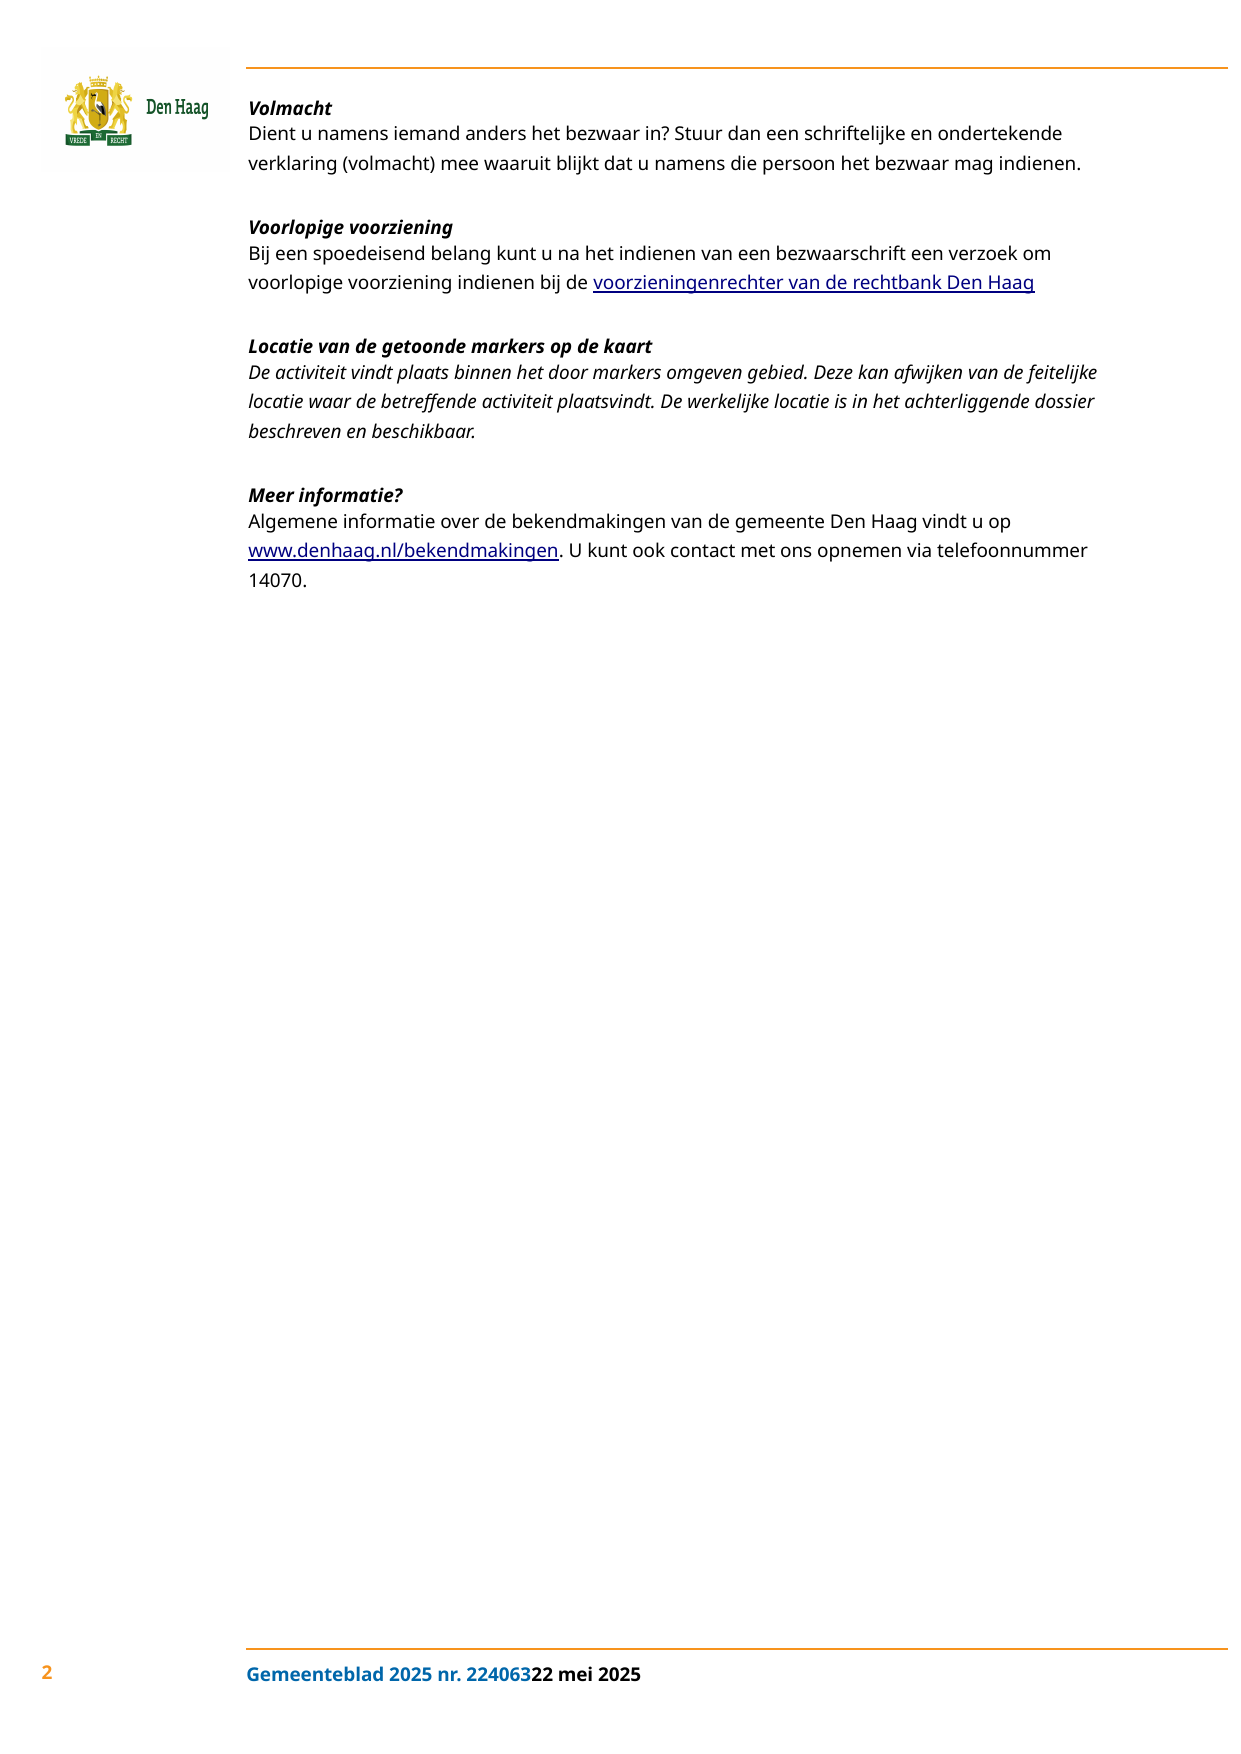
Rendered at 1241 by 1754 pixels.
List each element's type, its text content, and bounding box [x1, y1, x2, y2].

picture [41, 47, 231, 172]
text Dient u namens iemand anders het bezwaar in? Stuur dan een schriftelijke en ondertekende verklaring (volmacht) mee waaruit blijkt dat u namens die persoon het bezwaar mag indienen. [248, 121, 1152, 176]
text Volmacht [248, 95, 1152, 121]
text De activiteit vindt plaats binnen het door markers omgeven gebied. Deze kan afwijken van de feitelijke locatie waar de betreffende activiteit plaatsvindt. De werkelijke locatie is in het achterliggende dossier beschreven en beschikbaar. [248, 359, 1152, 444]
text Voorlopige voorziening [248, 214, 1152, 240]
text Bij een spoedeisend belang kunt u na het indienen van een bezwaarschrift een verzoek om voorlopige voorziening indienen bij de voorzieningenrechter van de rechtbank Den Haag [248, 240, 1152, 295]
text Locatie van de getoonde markers op de kaart [248, 333, 1152, 359]
text Meer informatie? [248, 482, 1152, 508]
text Algemene informatie over de bekendmakingen van de gemeente Den Haag vindt u op www.denhaag.nl/bekendmakingen. U kunt ook contact met ons opnemen via telefoonnummer 14070. [248, 508, 1152, 593]
